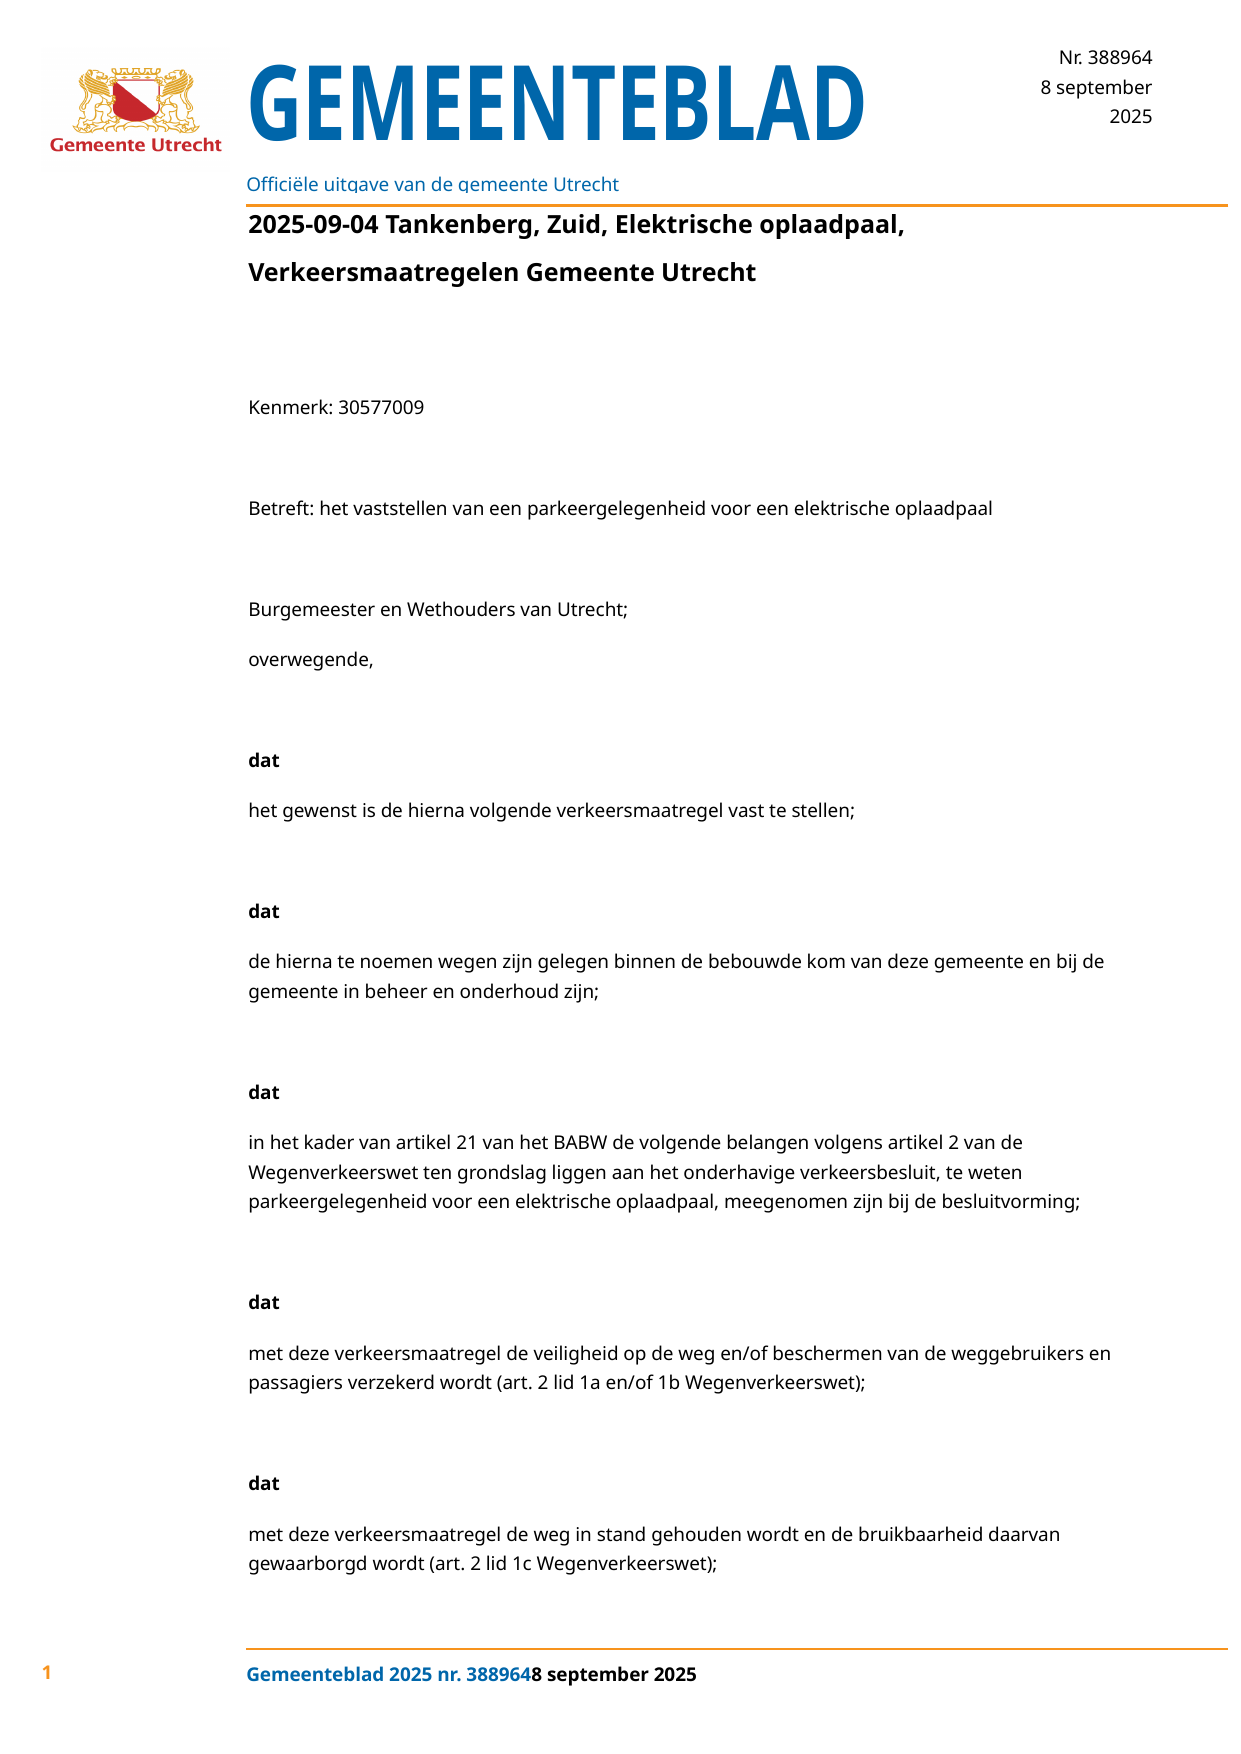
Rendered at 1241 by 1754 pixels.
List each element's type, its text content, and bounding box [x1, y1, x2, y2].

text dat [248, 1079, 1152, 1105]
text dat [248, 747, 1152, 773]
text met deze verkeersmaatregel de veiligheid op de weg en/of beschermen van de weggebruikers en passagiers verzekerd wordt (art. 2 lid 1a en/of 1b Wegenverkeerswet); [248, 1340, 1152, 1395]
picture [41, 47, 231, 172]
text het gewenst is de hierna volgende verkeersmaatregel vast te stellen; [248, 797, 1152, 823]
text dat [248, 898, 1152, 924]
text de hierna te noemen wegen zijn gelegen binnen de bebouwde kom van deze gemeente en bij de gemeente in beheer en onderhoud zijn; [248, 949, 1152, 1004]
text dat [248, 1289, 1152, 1315]
text in het kader van artikel 21 van het BABW de volgende belangen volgens artikel 2 van de Wegenverkeerswet ten grondslag liggen aan het onderhavige verkeersbesluit, te weten parkeergelegenheid voor een elektrische oplaadpaal, meegenomen zijn bij de besluitvorming; [248, 1129, 1152, 1214]
text overwegende, [248, 646, 1152, 672]
text 2025-09-04 Tankenberg, Zuid, Elektrische oplaadpaal, Verkeersmaatregelen Gemeente Utrecht [248, 207, 1152, 288]
text Betreft: het vaststellen van een parkeergelegenheid voor een elektrische oplaadpaal [248, 495, 1152, 521]
text met deze verkeersmaatregel de weg in stand gehouden wordt en de bruikbaarheid daarvan gewaarborgd wordt (art. 2 lid 1c Wegenverkeerswet); [248, 1521, 1152, 1576]
text Burgemeester en Wethouders van Utrecht; [248, 596, 1152, 621]
text Kenmerk: 30577009 [248, 394, 1152, 420]
text dat [248, 1470, 1152, 1496]
